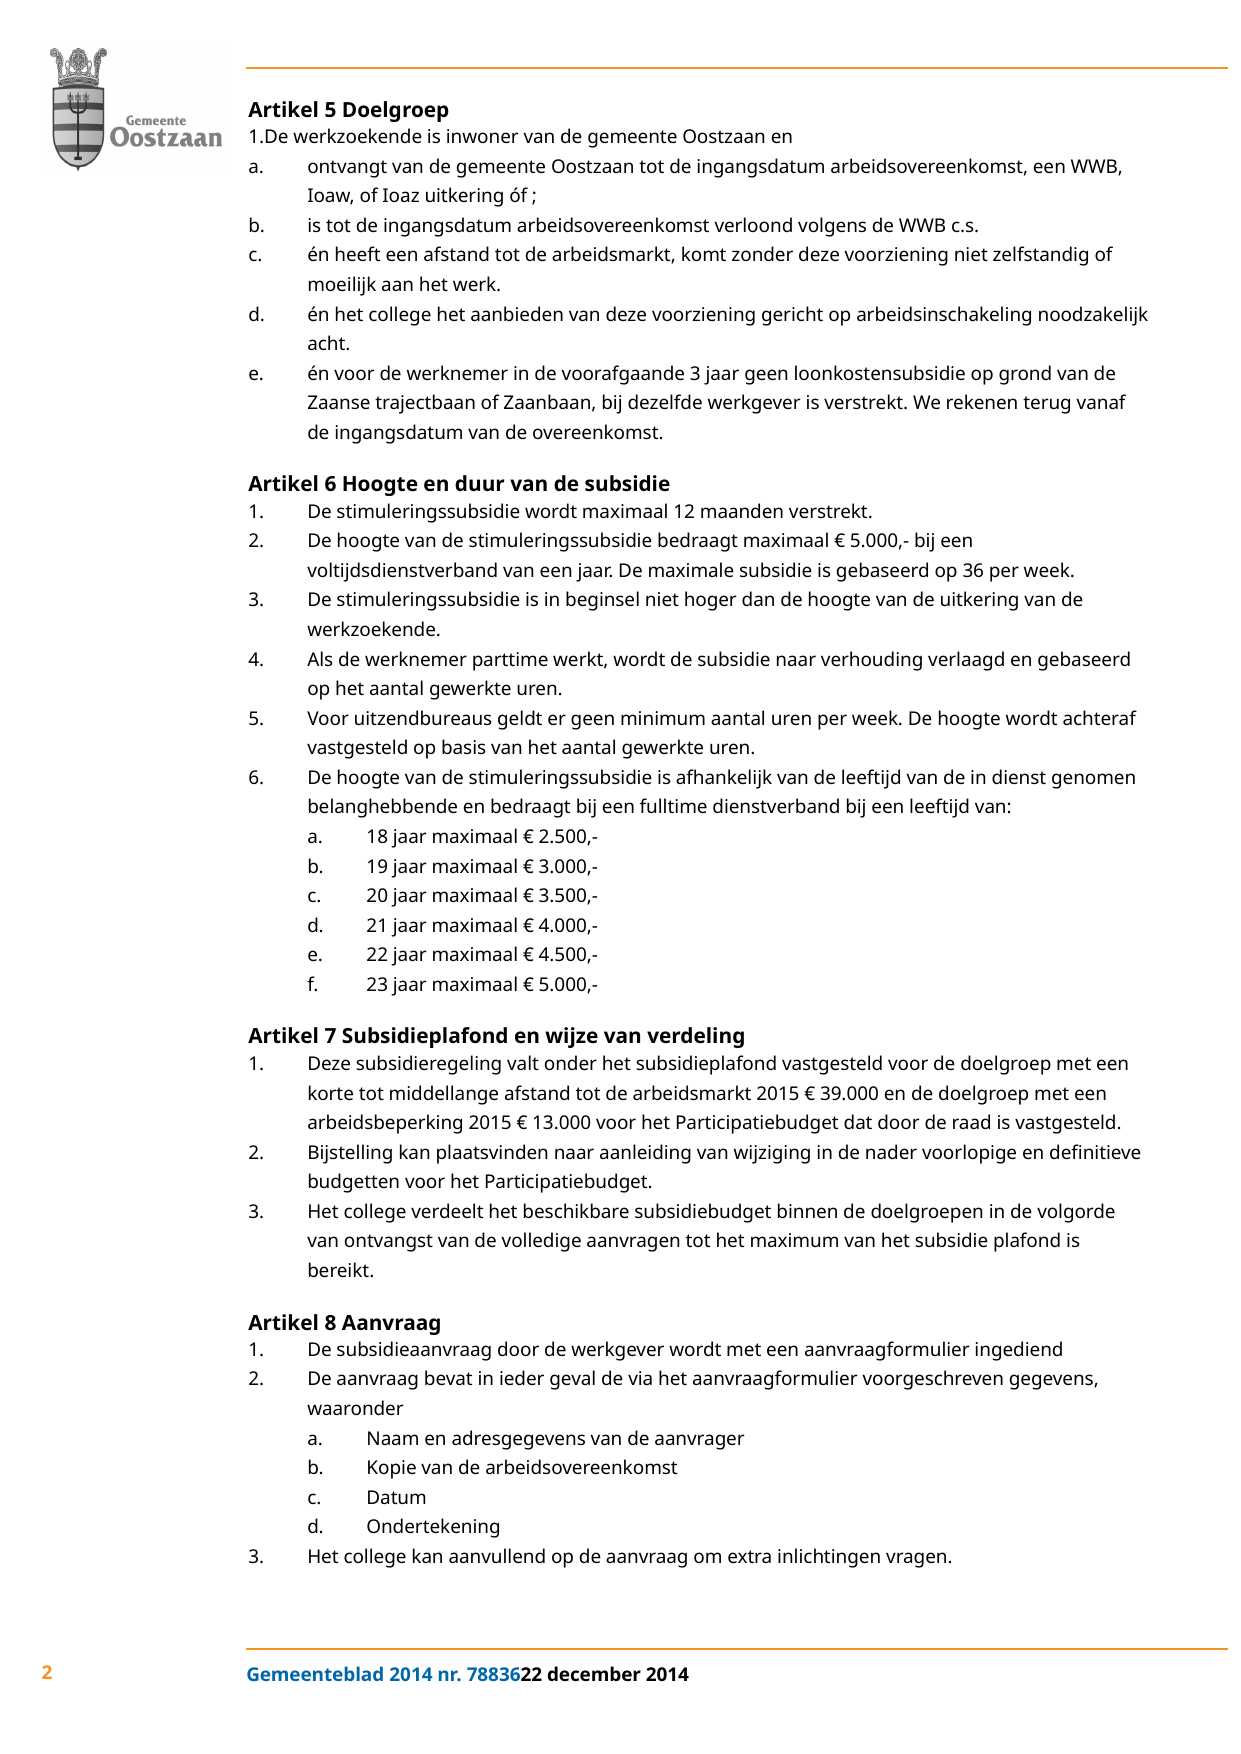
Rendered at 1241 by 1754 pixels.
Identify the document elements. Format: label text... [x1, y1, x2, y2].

list én het college het aanbieden van deze voorziening gericht op arbeidsinschakeling noodzakelijk acht. [248, 301, 1152, 356]
picture [41, 47, 231, 172]
list 18 jaar maximaal € 2.500,- [307, 823, 1152, 849]
list Voor uitzendbureaus geldt er geen minimum aantal uren per week. De hoogte wordt achteraf vastgesteld op basis van het aantal gewerkte uren. [248, 705, 1152, 760]
list Het college kan aanvullend op de aanvraag om extra inlichtingen vragen. [248, 1543, 1152, 1569]
list is tot de ingangsdatum arbeidsovereenkomst verloond volgens de WWB c.s. [248, 212, 1152, 238]
list De subsidieaanvraag door de werkgever wordt met een aanvraagformulier ingediend [248, 1336, 1152, 1362]
list Het college verdeelt het beschikbare subsidiebudget binnen de doelgroepen in de volgorde van ontvangst van de volledige aanvragen tot het maximum van het subsidie plafond is bereikt. [248, 1198, 1152, 1283]
text Artikel 8 Aanvraag [248, 1308, 1152, 1336]
list Deze subsidieregeling valt onder het subsidieplafond vastgesteld voor de doelgroep met een korte tot middellange afstand tot de arbeidsmarkt 2015 € 39.000 en de doelgroep met een arbeidsbeperking 2015 € 13.000 voor het Participatiebudget dat door de raad is vastgesteld. [248, 1050, 1152, 1135]
list Bijstelling kan plaatsvinden naar aanleiding van wijziging in de nader voorlopige en definitieve budgetten voor het Participatiebudget. [248, 1139, 1152, 1194]
list Ondertekening [307, 1513, 1152, 1539]
list De hoogte van de stimuleringssubsidie is afhankelijk van de leeftijd van de in dienst genomen belanghebbende en bedraagt bij een fulltime dienstverband bij een leeftijd van: [248, 764, 1152, 819]
list Als de werknemer parttime werkt, wordt de subsidie naar verhouding verlaagd en gebaseerd op het aantal gewerkte uren. [248, 646, 1152, 701]
list De stimuleringssubsidie wordt maximaal 12 maanden verstrekt. [248, 498, 1152, 524]
list De hoogte van de stimuleringssubsidie bedraagt maximaal € 5.000,- bij een voltijdsdienstverband van een jaar. De maximale subsidie is gebaseerd op 36 per week. [248, 527, 1152, 583]
list 21 jaar maximaal € 4.000,- [307, 912, 1152, 938]
text Artikel 5 Doelgroep [248, 95, 1152, 123]
list 23 jaar maximaal € 5.000,- [307, 971, 1152, 997]
list Kopie van de arbeidsovereenkomst [307, 1454, 1152, 1480]
list 20 jaar maximaal € 3.500,- [307, 882, 1152, 908]
list De aanvraag bevat in ieder geval de via het aanvraagformulier voorgeschreven gegevens, waaronder [248, 1366, 1152, 1421]
text Artikel 6 Hoogte en duur van de subsidie [248, 469, 1152, 498]
list Datum [307, 1484, 1152, 1510]
text Artikel 7 Subsidieplafond en wijze van verdeling [248, 1022, 1152, 1050]
list én heeft een afstand tot de arbeidsmarkt, komt zonder deze voorziening niet zelfstandig of moeilijk aan het werk. [248, 242, 1152, 297]
list 22 jaar maximaal € 4.500,- [307, 942, 1152, 967]
text 1.De werkzoekende is inwoner van de gemeente Oostzaan en [248, 123, 1152, 149]
list 19 jaar maximaal € 3.000,- [307, 853, 1152, 879]
list Naam en adresgegevens van de aanvrager [307, 1425, 1152, 1451]
list ontvangt van de gemeente Oostzaan tot de ingangsdatum arbeidsovereenkomst, een WWB, Ioaw, of Ioaz uitkering óf ; [248, 153, 1152, 208]
list én voor de werknemer in de voorafgaande 3 jaar geen loonkostensubsidie op grond van de Zaanse trajectbaan of Zaanbaan, bij dezelfde werkgever is verstrekt. We rekenen terug vanaf de ingangsdatum van de overeenkomst. [248, 360, 1152, 445]
list De stimuleringssubsidie is in beginsel niet hoger dan de hoogte van de uitkering van de werkzoekende. [248, 587, 1152, 642]
